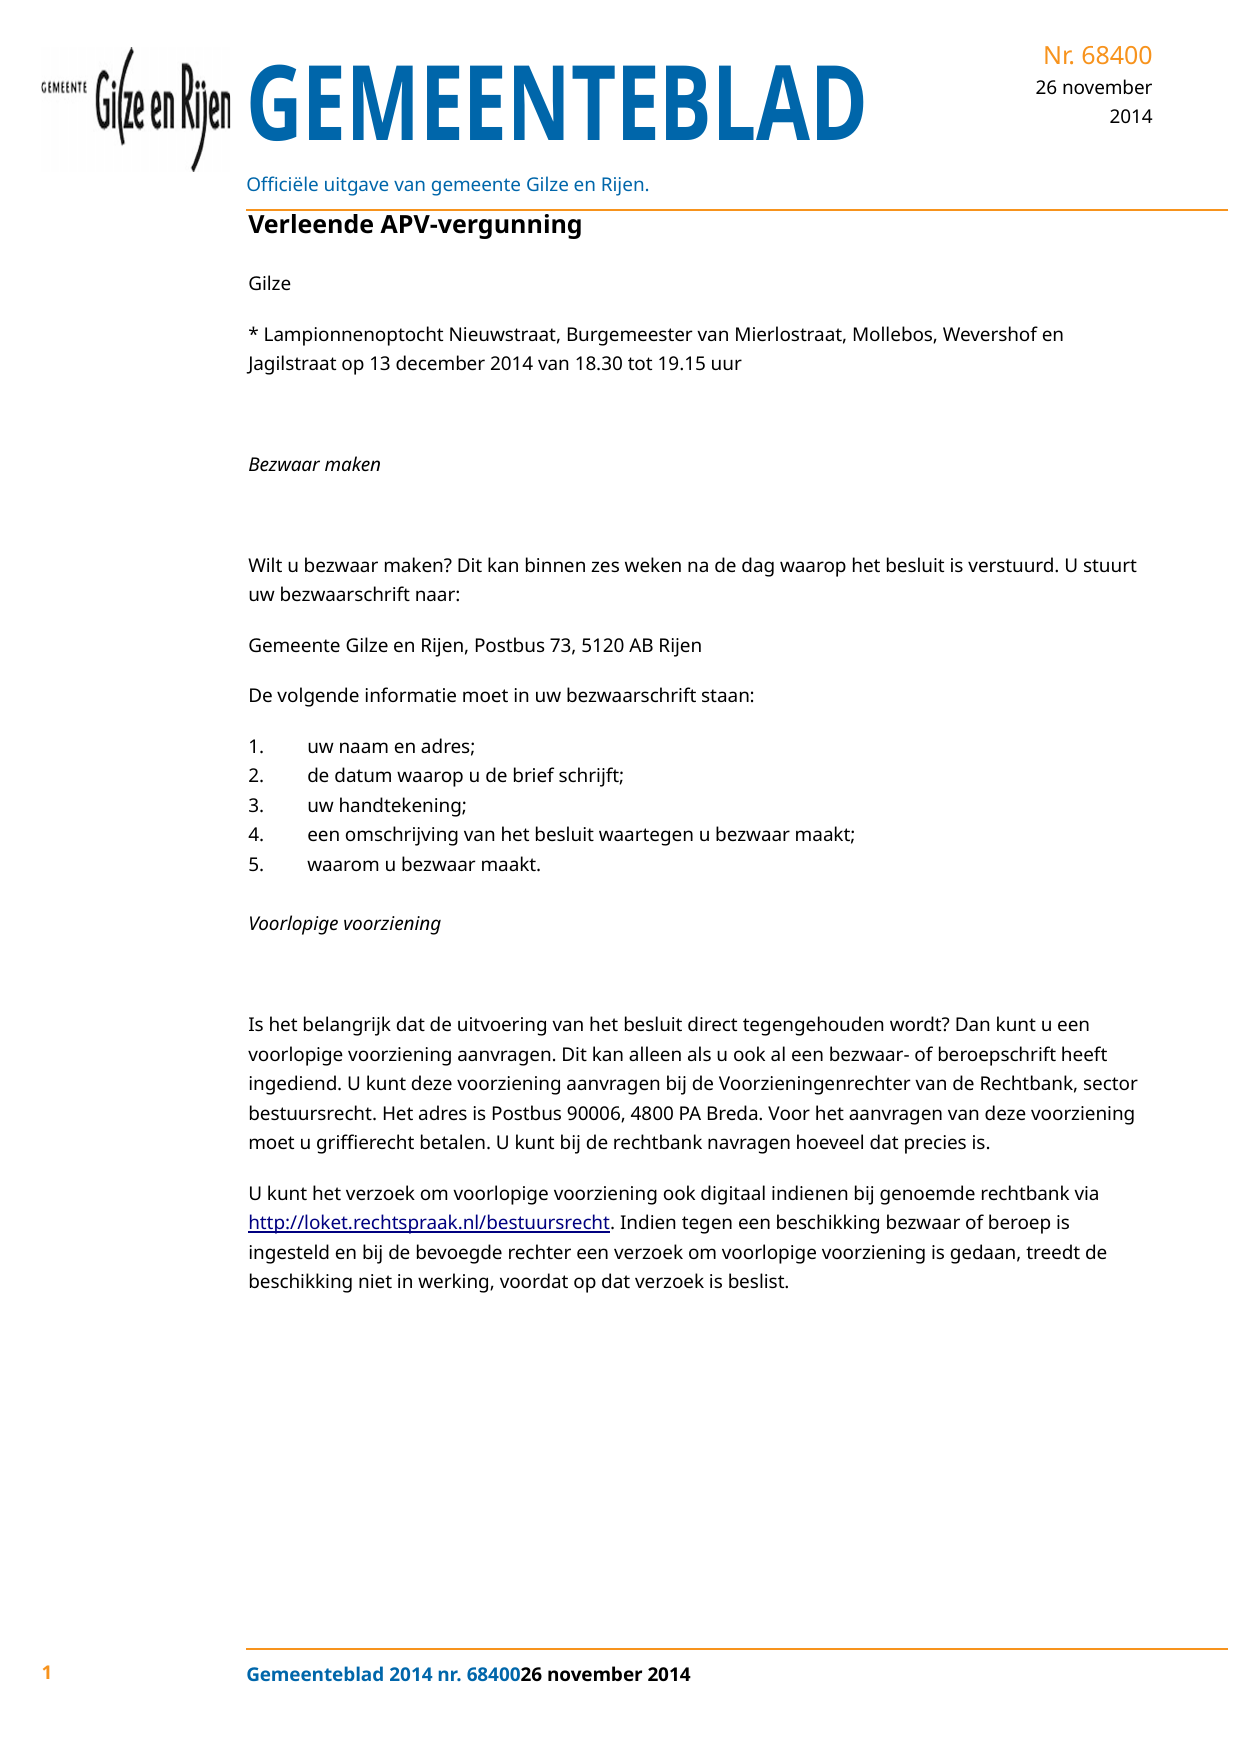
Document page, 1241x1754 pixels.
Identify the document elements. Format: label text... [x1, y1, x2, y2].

text Wilt u bezwaar maken? Dit kan binnen zes weken na de dag waarop het besluit is verstuurd. U stuurt uw bezwaarschrift naar: [248, 552, 1152, 607]
text Gemeente Gilze en Rijen, Postbus 73, 5120 AB Rijen [248, 632, 1152, 658]
text De volgende informatie moet in uw bezwaarschrift staan: [248, 682, 1152, 708]
list uw naam en adres; [248, 733, 1152, 758]
list een omschrijving van het besluit waartegen u bezwaar maakt; [248, 822, 1152, 847]
text Verleende APV-vergunning [248, 211, 1152, 241]
text U kunt het verzoek om voorlopige voorziening ook digitaal indienen bij genoemde rechtbank via http://loket.rechtspraak.nl/bestuursrecht. Indien tegen een beschikking bezwaar of beroep is ingesteld en bij de bevoegde rechter een verzoek om voorlopige voorziening is gedaan, treedt de beschikking niet in werking, voordat op dat verzoek is beslist. [248, 1180, 1152, 1294]
text Gilze [248, 270, 1152, 296]
text Voorlopige voorziening [248, 910, 1152, 936]
picture [41, 47, 231, 172]
text Is het belangrijk dat de uitvoering van het besluit direct tegengehouden wordt? Dan kunt u een voorlopige voorziening aanvragen. Dit kan alleen als u ook al een bezwaar- of beroepschrift heeft ingediend. U kunt deze voorziening aanvragen bij de Voorzieningenrechter van de Rechtbank, sector bestuursrecht. Het adres is Postbus 90006, 4800 PA Breda. Voor het aanvragen van deze voorziening moet u griffierecht betalen. U kunt bij de rechtbank navragen hoeveel dat precies is. [248, 1011, 1152, 1155]
text * Lampionnenoptocht Nieuwstraat, Burgemeester van Mierlostraat, Mollebos, Wevershof en Jagilstraat op 13 december 2014 van 18.30 tot 19.15 uur [248, 321, 1152, 376]
list de datum waarop u de brief schrijft; [248, 762, 1152, 788]
list uw handtekening; [248, 792, 1152, 818]
text Bezwaar maken [248, 451, 1152, 477]
list waarom u bezwaar maakt. [248, 851, 1152, 877]
